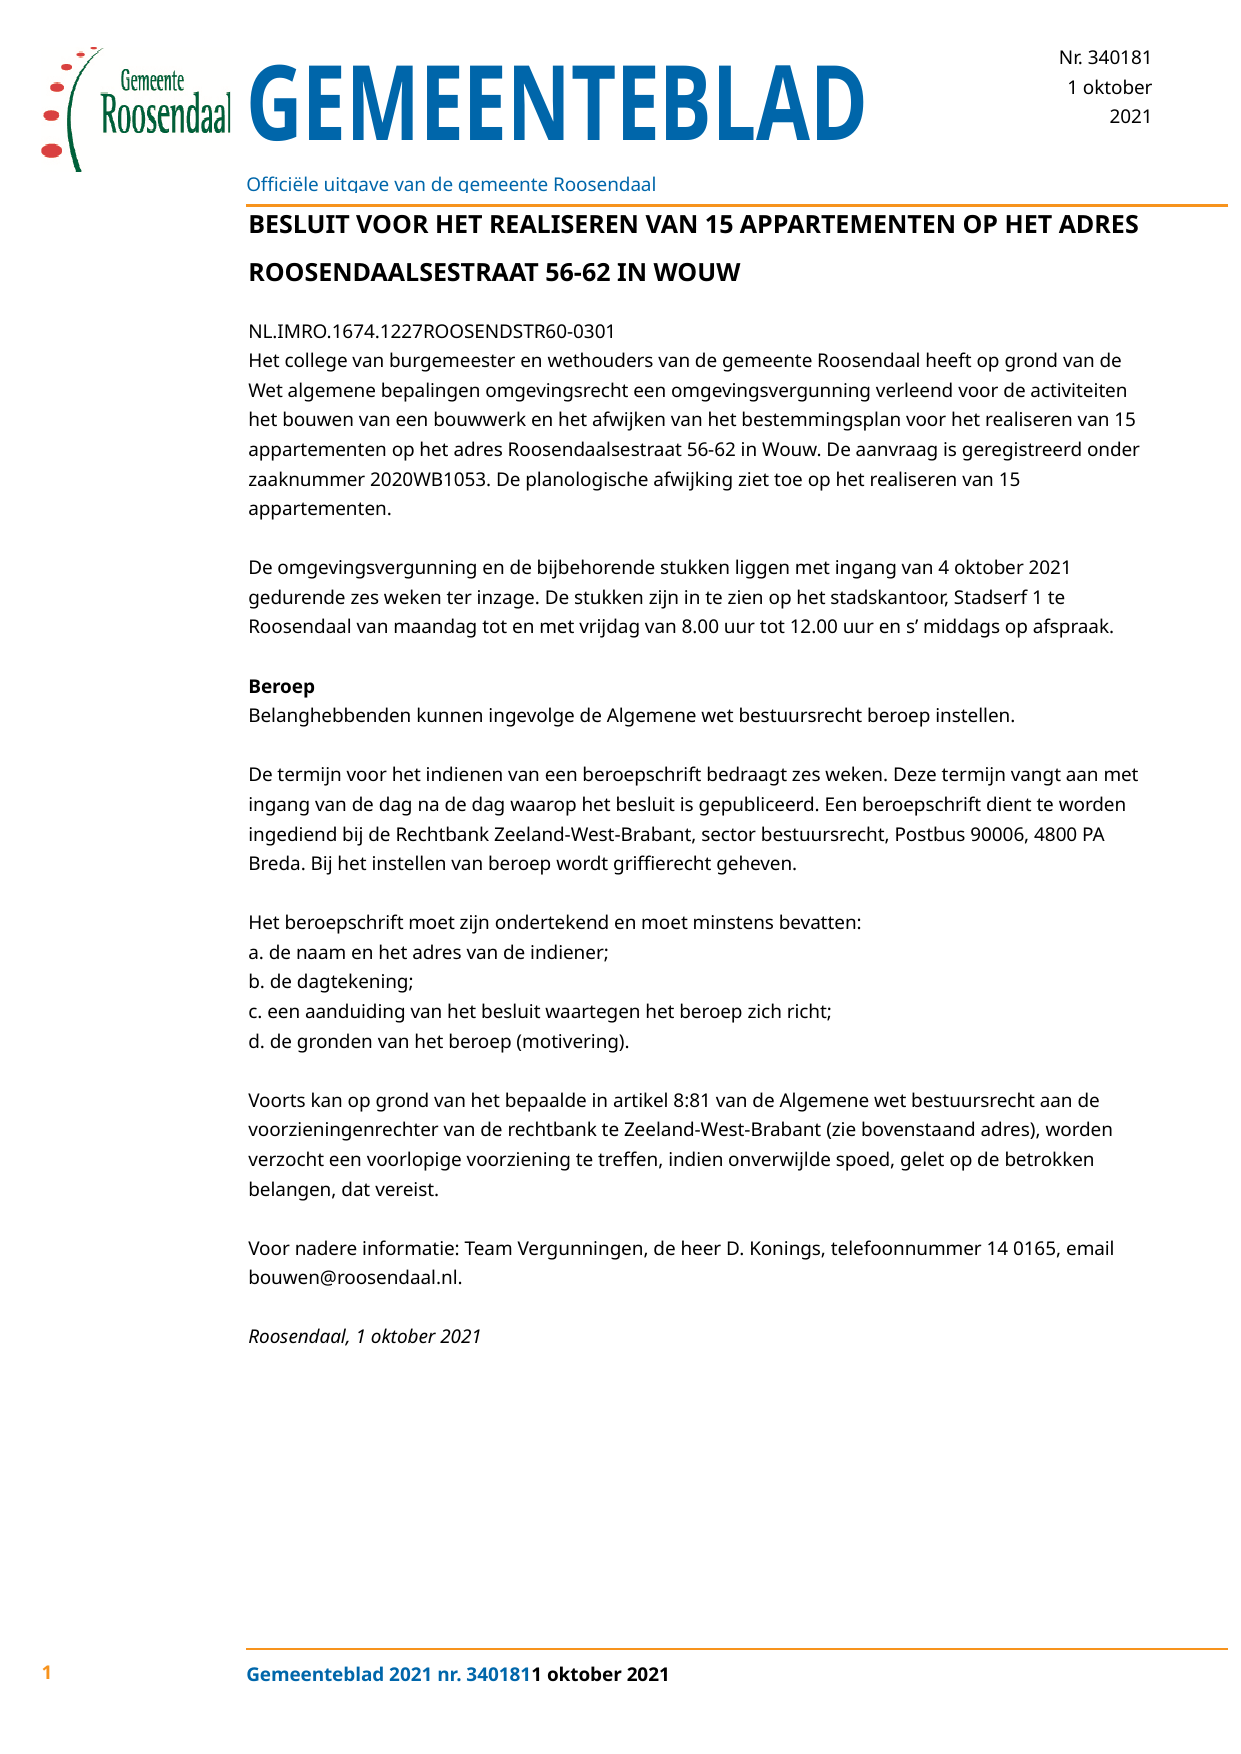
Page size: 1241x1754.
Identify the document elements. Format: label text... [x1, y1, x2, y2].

text De omgevingsvergunning en de bijbehorende stukken liggen met ingang van 4 oktober 2021 gedurende zes weken ter inzage. De stukken zijn in te zien op het stadskantoor, Stadserf 1 te Roosendaal van maandag tot en met vrijdag van 8.00 uur tot 12.00 uur en s’ middags op afspraak. [248, 554, 1152, 639]
text Het college van burgemeester en wethouders van de gemeente Roosendaal heeft op grond van de Wet algemene bepalingen omgevingsrecht een omgevingsvergunning verleend voor de activiteiten het bouwen van een bouwwerk en het afwijken van het bestemmingsplan voor het realiseren van 15 appartementen op het adres Roosendaalsestraat 56-62 in Wouw. De aanvraag is geregistreerd onder zaaknummer 2020WB1053. De planologische afwijking ziet toe op het realiseren van 15 appartementen. [248, 347, 1152, 521]
text NL.IMRO.1674.1227ROOSENDSTR60-0301 [248, 318, 1152, 344]
text c. een aanduiding van het besluit waartegen het beroep zich richt; [248, 998, 1152, 1024]
text d. de gronden van het beroep (motivering). [248, 1028, 1152, 1054]
text a. de naam en het adres van de indiener; [248, 939, 1152, 965]
text Roosendaal, 1 oktober 2021 [248, 1324, 1152, 1349]
text bouwen@roosendaal.nl. [248, 1264, 1152, 1290]
text De termijn voor het indienen van een beroepschrift bedraagt zes weken. Deze termijn vangt aan met ingang van de dag na de dag waarop het besluit is gepubliceerd. Een beroepschrift dient te worden ingediend bij de Rechtbank Zeeland-West-Brabant, sector bestuursrecht, Postbus 90006, 4800 PA Breda. Bij het instellen van beroep wordt griffierecht geheven. [248, 762, 1152, 876]
text BESLUIT VOOR HET REALISEREN VAN 15 APPARTEMENTEN OP HET ADRES ROOSENDAALSESTRAAT 56-62 IN WOUW [248, 207, 1152, 288]
text voorzieningenrechter van de rechtbank te Zeeland-West-Brabant (zie bovenstaand adres), worden [248, 1117, 1152, 1142]
text Het beroepschrift moet zijn ondertekend en moet minstens bevatten: [248, 909, 1152, 935]
text b. de dagtekening; [248, 969, 1152, 994]
text Voor nadere informatie: Team Vergunningen, de heer D. Konings, telefoonnummer 14 0165, email [248, 1235, 1152, 1261]
text Beroep [248, 673, 1152, 699]
text Voorts kan op grond van het bepaalde in artikel 8:81 van de Algemene wet bestuursrecht aan de [248, 1087, 1152, 1113]
picture [41, 47, 231, 172]
text verzocht een voorlopige voorziening te treffen, indien onverwijlde spoed, gelet op de betrokken belangen, dat vereist. [248, 1146, 1152, 1202]
text Belanghebbenden kunnen ingevolge de Algemene wet bestuursrecht beroep instellen. [248, 702, 1152, 728]
